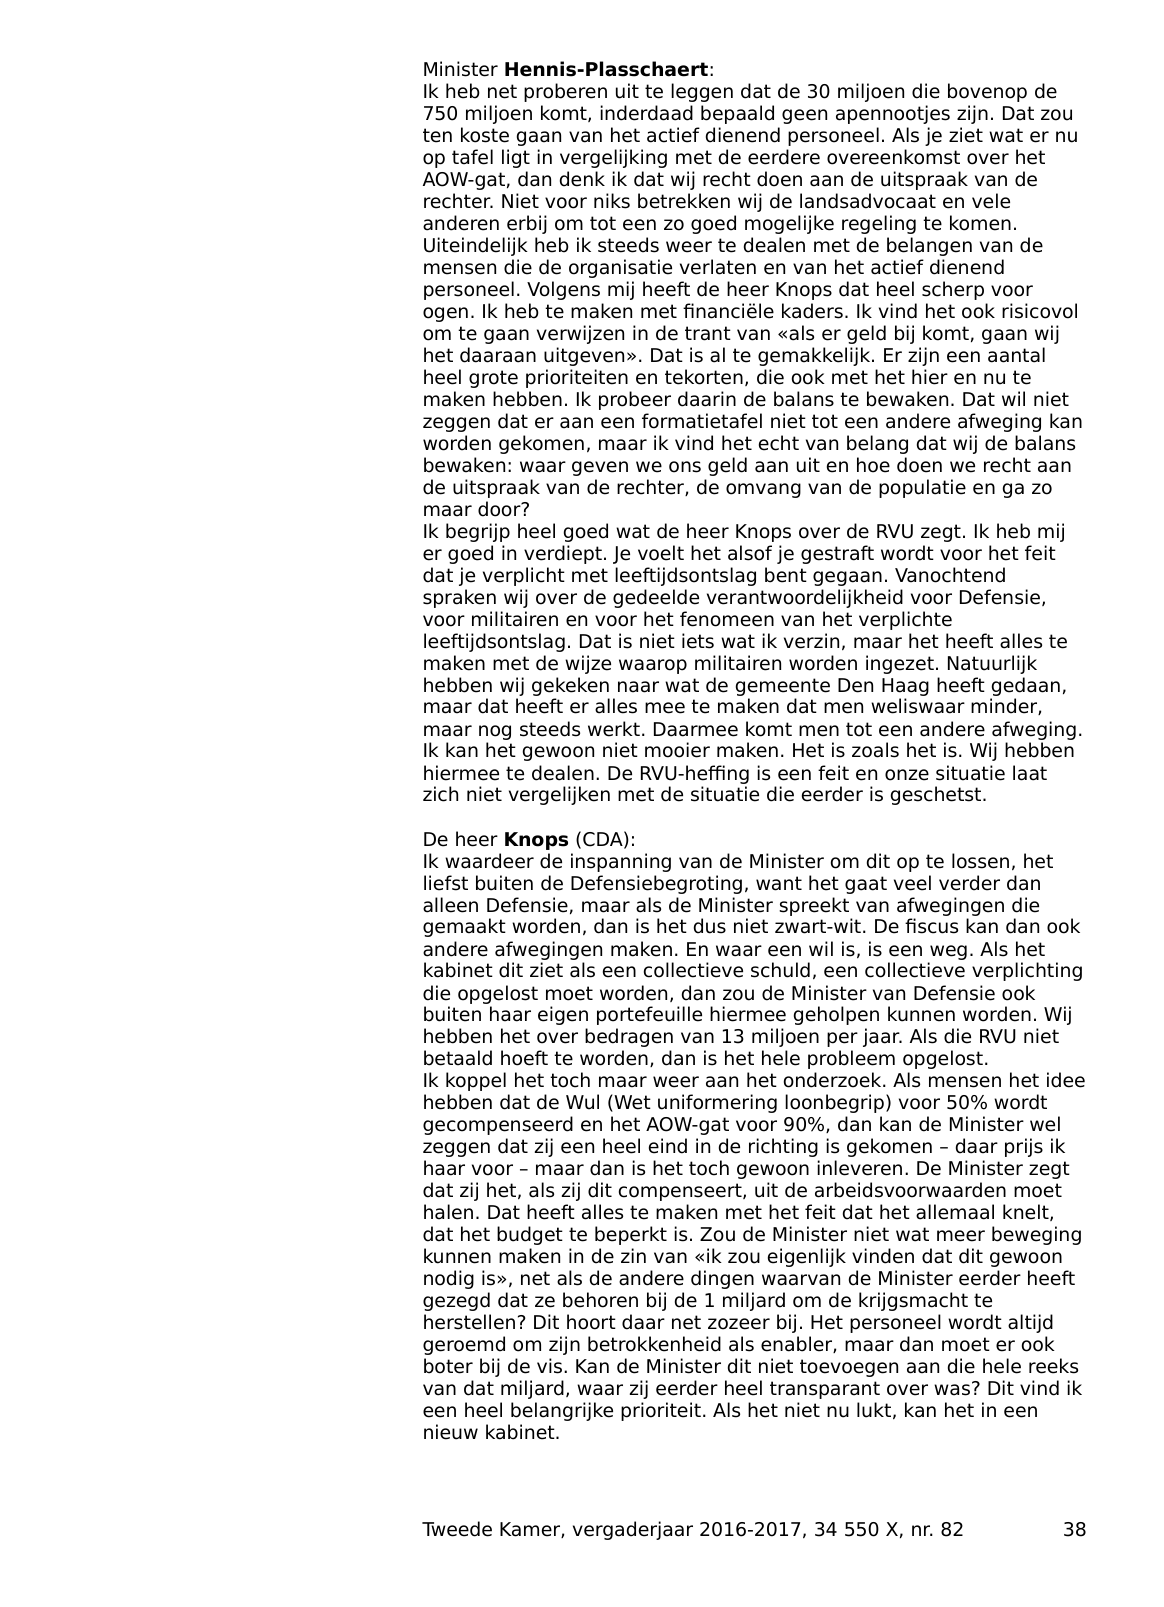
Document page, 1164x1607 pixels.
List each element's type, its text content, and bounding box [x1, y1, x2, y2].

text De heer Knops (CDA): [422, 828, 1087, 851]
text Minister Hennis-Plasschaert: [422, 59, 1087, 81]
text Ik begrijp heel goed wat de heer Knops over de RVU zegt. Ik heb mij er goed in verdiept. Je voelt het alsof je gestraft wordt voor het feit dat je verplicht met leeftijdsontslag bent gegaan. Vanochtend spraken wij over de gedeelde verantwoordelijkheid voor Defensie, voor militairen en voor het fenomeen van het verplichte leeftijdsontslag. Dat is niet iets wat ik verzin, maar het heeft alles te maken met de wijze waarop militairen worden ingezet. Natuurlijk hebben wij gekeken naar wat de gemeente Den Haag heeft gedaan, maar dat heeft er alles mee te maken dat men weliswaar minder, maar nog steeds werkt. Daarmee komt men tot een andere afweging. Ik kan het gewoon niet mooier maken. Het is zoals het is. Wij hebben hiermee te dealen. De RVU-heffing is een feit en onze situatie laat zich niet vergelijken met de situatie die eerder is geschetst. [422, 521, 1087, 806]
text Ik waardeer de inspanning van de Minister om dit op te lossen, het liefst buiten de Defensiebegroting, want het gaat veel verder dan alleen Defensie, maar als de Minister spreekt van afwegingen die gemaakt worden, dan is het dus niet zwart-wit. De fiscus kan dan ook andere afwegingen maken. En waar een wil is, is een weg. Als het kabinet dit ziet als een collectieve schuld, een collectieve verplichting die opgelost moet worden, dan zou de Minister van Defensie ook buiten haar eigen portefeuille hiermee geholpen kunnen worden. Wij hebben het over bedragen van 13 miljoen per jaar. Als die RVU niet betaald hoeft te worden, dan is het hele probleem opgelost. [422, 851, 1087, 1070]
text Ik koppel het toch maar weer aan het onderzoek. Als mensen het idee hebben dat de Wul (Wet uniformering loonbegrip) voor 50% wordt gecompenseerd en het AOW-gat voor 90%, dan kan de Minister wel zeggen dat zij een heel eind in de richting is gekomen – daar prijs ik haar voor – maar dan is het toch gewoon inleveren. De Minister zegt dat zij het, als zij dit compenseert, uit de arbeidsvoorwaarden moet halen. Dat heeft alles te maken met het feit dat het allemaal knelt, dat het budget te beperkt is. Zou de Minister niet wat meer beweging kunnen maken in de zin van «ik zou eigenlijk vinden dat dit gewoon nodig is», net als de andere dingen waarvan de Minister eerder heeft gezegd dat ze behoren bij de 1 miljard om de krijgsmacht te herstellen? Dit hoort daar net zozeer bij. Het personeel wordt altijd geroemd om zijn betrokkenheid als enabler, maar dan moet er ook boter bij de vis. Kan de Minister dit niet toevoegen aan die hele reeks van dat miljard, waar zij eerder heel transparant over was? Dit vind ik een heel belangrijke prioriteit. Als het niet nu lukt, kan het in een nieuw kabinet. [422, 1070, 1087, 1444]
text Ik heb net proberen uit te leggen dat de 30 miljoen die bovenop de 750 miljoen komt, inderdaad bepaald geen apennootjes zijn. Dat zou ten koste gaan van het actief dienend personeel. Als je ziet wat er nu op tafel ligt in vergelijking met de eerdere overeenkomst over het AOW-gat, dan denk ik dat wij recht doen aan de uitspraak van de rechter. Niet voor niks betrekken wij de landsadvocaat en vele anderen erbij om tot een zo goed mogelijke regeling te komen. Uiteindelijk heb ik steeds weer te dealen met de belangen van de mensen die de organisatie verlaten en van het actief dienend personeel. Volgens mij heeft de heer Knops dat heel scherp voor ogen. Ik heb te maken met financiële kaders. Ik vind het ook risicovol om te gaan verwijzen in de trant van «als er geld bij komt, gaan wij het daaraan uitgeven». Dat is al te gemakkelijk. Er zijn een aantal heel grote prioriteiten en tekorten, die ook met het hier en nu te maken hebben. Ik probeer daarin de balans te bewaken. Dat wil niet zeggen dat er aan een formatietafel niet tot een andere afweging kan worden gekomen, maar ik vind het echt van belang dat wij de balans bewaken: waar geven we ons geld aan uit en hoe doen we recht aan de uitspraak van de rechter, de omvang van de populatie en ga zo maar door? [422, 81, 1087, 521]
